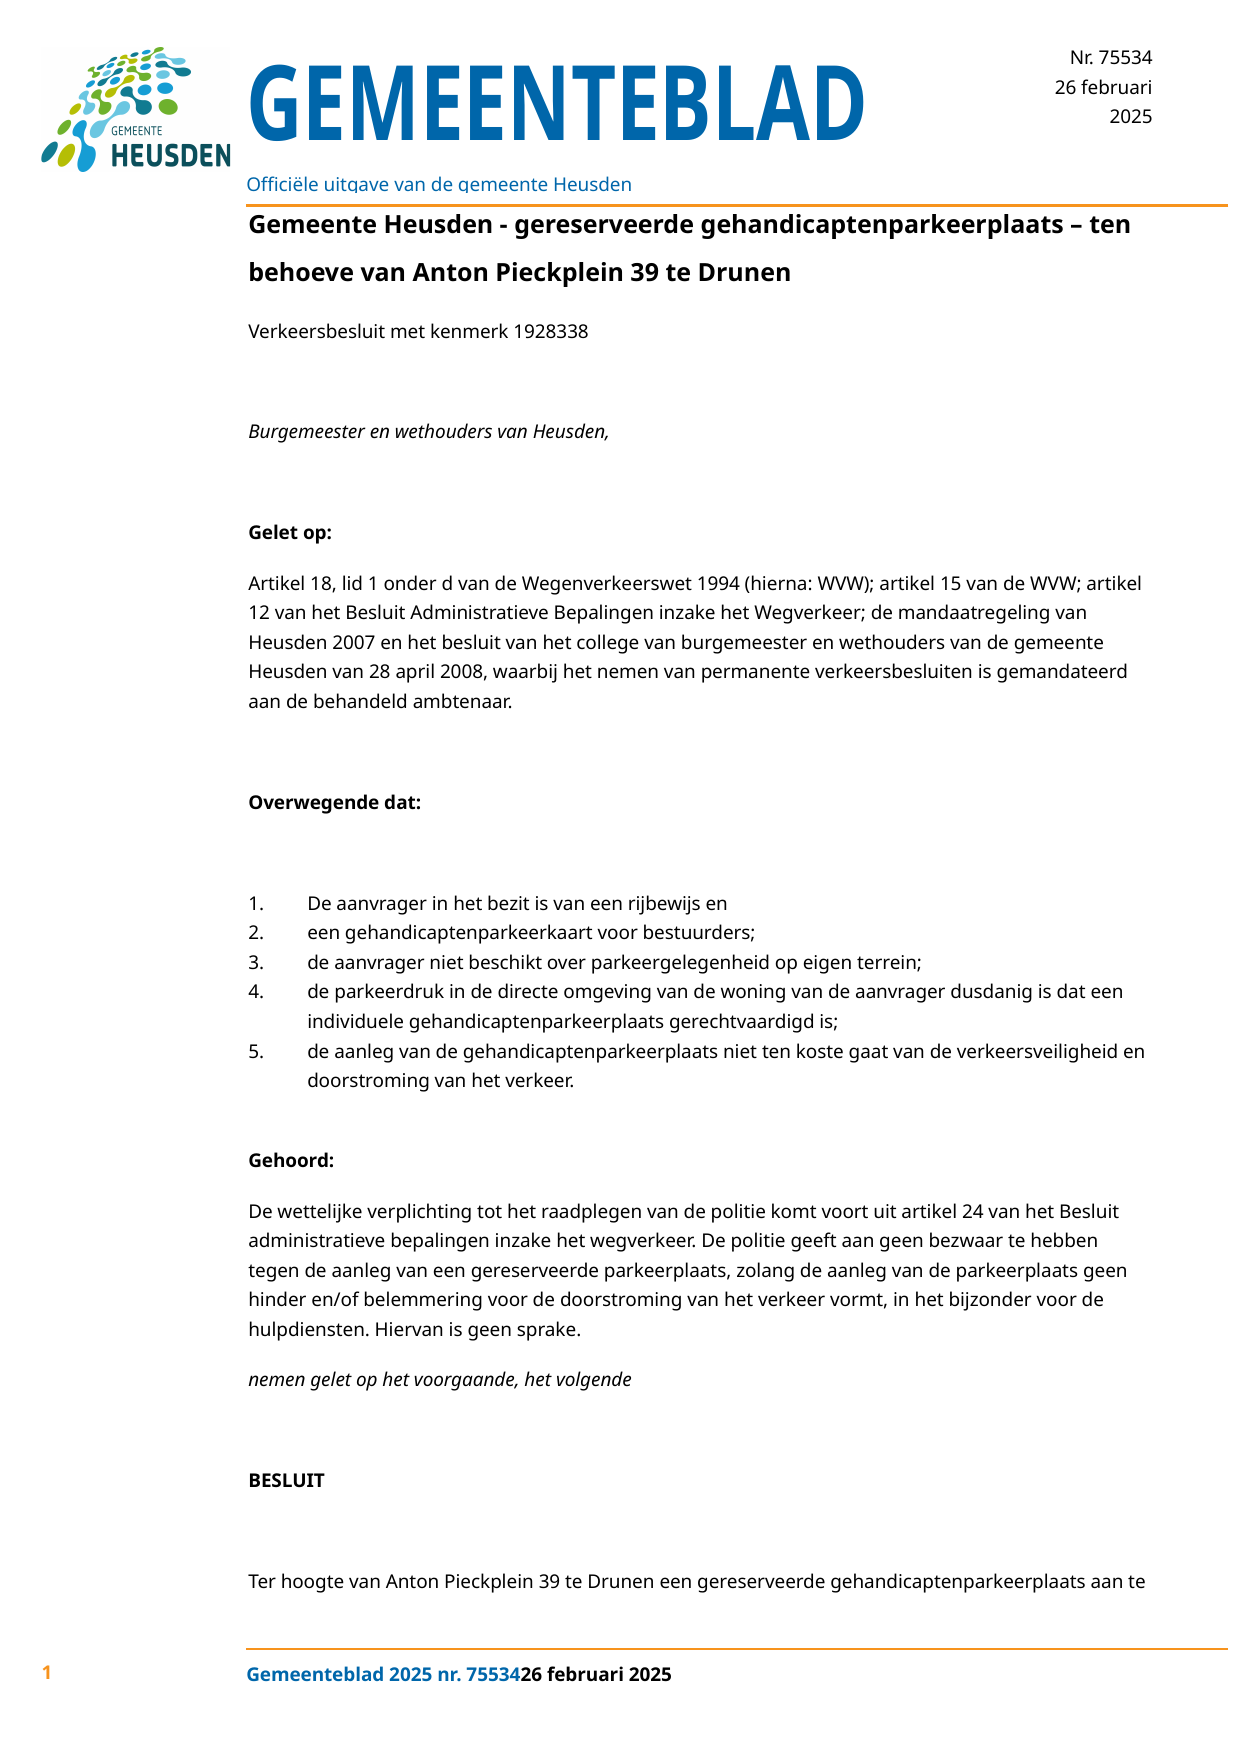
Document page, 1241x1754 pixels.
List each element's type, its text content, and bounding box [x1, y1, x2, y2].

text BESLUIT [248, 1467, 1152, 1493]
text De wettelijke verplichting tot het raadplegen van de politie komt voort uit artikel 24 van het Besluit administratieve bepalingen inzake het wegverkeer. De politie geeft aan geen bezwaar te hebben tegen de aanleg van een gereserveerde parkeerplaats, zolang de aanleg van de parkeerplaats geen hinder en/of belemmering voor de doorstroming van het verkeer vormt, in het bijzonder voor de hulpdiensten. Hiervan is geen sprake. [248, 1198, 1152, 1342]
text Verkeersbesluit met kenmerk 1928338 [248, 318, 1152, 344]
list een gehandicaptenparkeerkaart voor bestuurders; [248, 919, 1152, 945]
text Gehoord: [248, 1147, 1152, 1173]
list de parkeerdruk in de directe omgeving van de woning van de aanvrager dusdanig is dat een individuele gehandicaptenparkeerplaats gerechtvaardigd is; [248, 979, 1152, 1034]
text Gelet op: [248, 519, 1152, 545]
text nemen gelet op het voorgaande, het volgende [248, 1367, 1152, 1392]
text Gemeente Heusden - gereserveerde gehandicaptenparkeerplaats – ten behoeve van Anton Pieckplein 39 te Drunen [248, 207, 1152, 288]
text Burgemeester en wethouders van Heusden, [248, 419, 1152, 444]
list de aanleg van de gehandicaptenparkeerplaats niet ten koste gaat van de verkeersveiligheid en doorstroming van het verkeer. [248, 1038, 1152, 1093]
text Overwegende dat: [248, 789, 1152, 815]
list De aanvrager in het bezit is van een rijbewijs en [248, 890, 1152, 916]
text Ter hoogte van Anton Pieckplein 39 te Drunen een gereserveerde gehandicaptenparkeerplaats aan te [248, 1568, 1152, 1594]
picture [41, 47, 231, 172]
list de aanvrager niet beschikt over parkeergelegenheid op eigen terrein; [248, 949, 1152, 975]
text Artikel 18, lid 1 onder d van de Wegenverkeerswet 1994 (hierna: WVW); artikel 15 van de WVW; artikel 12 van het Besluit Administratieve Bepalingen inzake het Wegverkeer; de mandaatregeling van Heusden 2007 en het besluit van het college van burgemeester en wethouders van de gemeente Heusden van 28 april 2008, waarbij het nemen van permanente verkeersbesluiten is gemandateerd aan de behandeld ambtenaar. [248, 570, 1152, 714]
